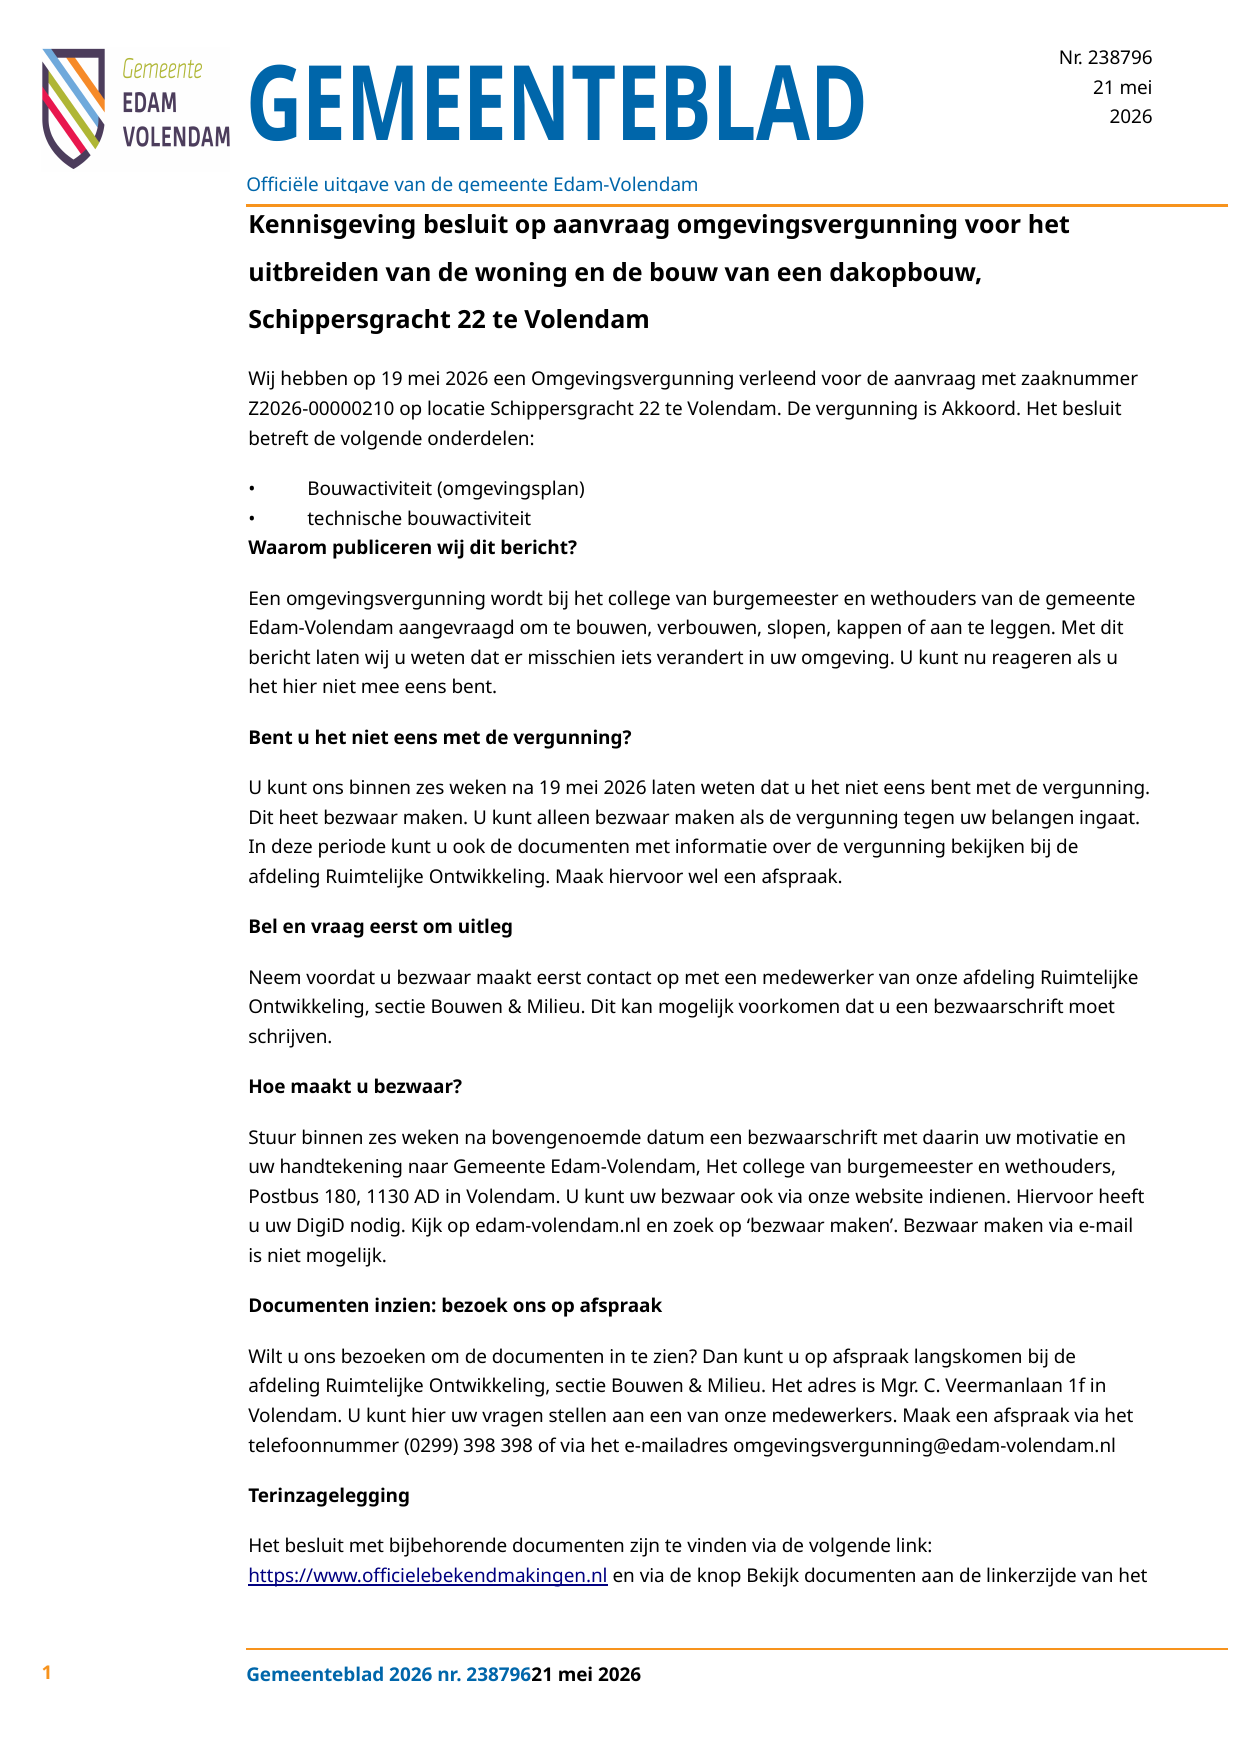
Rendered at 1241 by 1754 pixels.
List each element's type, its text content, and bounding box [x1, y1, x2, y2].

text Waarom publiceren wij dit bericht? [248, 534, 1152, 560]
text Documenten inzien: bezoek ons op afspraak [248, 1293, 1152, 1318]
text Kennisgeving besluit op aanvraag omgevingsvergunning voor het uitbreiden van de woning en de bouw van een dakopbouw, Schippersgracht 22 te Volendam [248, 207, 1152, 336]
text Het besluit met bijbehorende documenten zijn te vinden via de volgende link: https://www.officielebekendmakingen.nl en via de knop Bekijk documenten aan de linkerzijde van het [248, 1533, 1152, 1588]
list technische bouwactiviteit [248, 505, 1152, 530]
text Bel en vraag eerst om uitleg [248, 913, 1152, 939]
text Wilt u ons bezoeken om de documenten in te zien? Dan kunt u op afspraak langskomen bij de afdeling Ruimtelijke Ontwikkeling, sectie Bouwen & Milieu. Het adres is Mgr. C. Veermanlaan 1f in Volendam. U kunt hier uw vragen stellen aan een van onze medewerkers. Maak een afspraak via het telefoonnummer (0299) 398 398 of via het e-mailadres omgevingsvergunning@edam-volendam.nl [248, 1343, 1152, 1457]
text Neem voordat u bezwaar maakt eerst contact op met een medewerker van onze afdeling Ruimtelijke Ontwikkeling, sectie Bouwen & Milieu. Dit kan mogelijk voorkomen dat u een bezwaarschrift moet schrijven. [248, 964, 1152, 1049]
text Stuur binnen zes weken na bovengenoemde datum een bezwaarschrift met daarin uw motivatie en uw handtekening naar Gemeente Edam-Volendam, Het college van burgemeester en wethouders, Postbus 180, 1130 AD in Volendam. U kunt uw bezwaar ook via onze website indienen. Hiervoor heeft u uw DigiD nodig. Kijk op edam-volendam.nl en zoek op ‘bezwaar maken’. Bezwaar maken via e-mail is niet mogelijk. [248, 1124, 1152, 1268]
text Terinzagelegging [248, 1482, 1152, 1508]
text Wij hebben op 19 mei 2026 een Omgevingsvergunning verleend voor de aanvraag met zaaknummer Z2026-00000210 op locatie Schippersgracht 22 te Volendam. De vergunning is Akkoord. Het besluit betreft de volgende onderdelen: [248, 366, 1152, 450]
picture [41, 47, 231, 172]
text Hoe maakt u bezwaar? [248, 1073, 1152, 1099]
text Bent u het niet eens met de vergunning? [248, 724, 1152, 749]
text Een omgevingsvergunning wordt bij het college van burgemeester en wethouders van de gemeente Edam-Volendam aangevraagd om te bouwen, verbouwen, slopen, kappen of aan te leggen. Met dit bericht laten wij u weten dat er misschien iets verandert in uw omgeving. U kunt nu reageren als u het hier niet mee eens bent. [248, 585, 1152, 699]
list Bouwactiviteit (omgevingsplan) [248, 475, 1152, 501]
text U kunt ons binnen zes weken na 19 mei 2026 laten weten dat u het niet eens bent met de vergunning. Dit heet bezwaar maken. U kunt alleen bezwaar maken als de vergunning tegen uw belangen ingaat. In deze periode kunt u ook de documenten met informatie over de vergunning bekijken bij de afdeling Ruimtelijke Ontwikkeling. Maak hiervoor wel een afspraak. [248, 774, 1152, 889]
